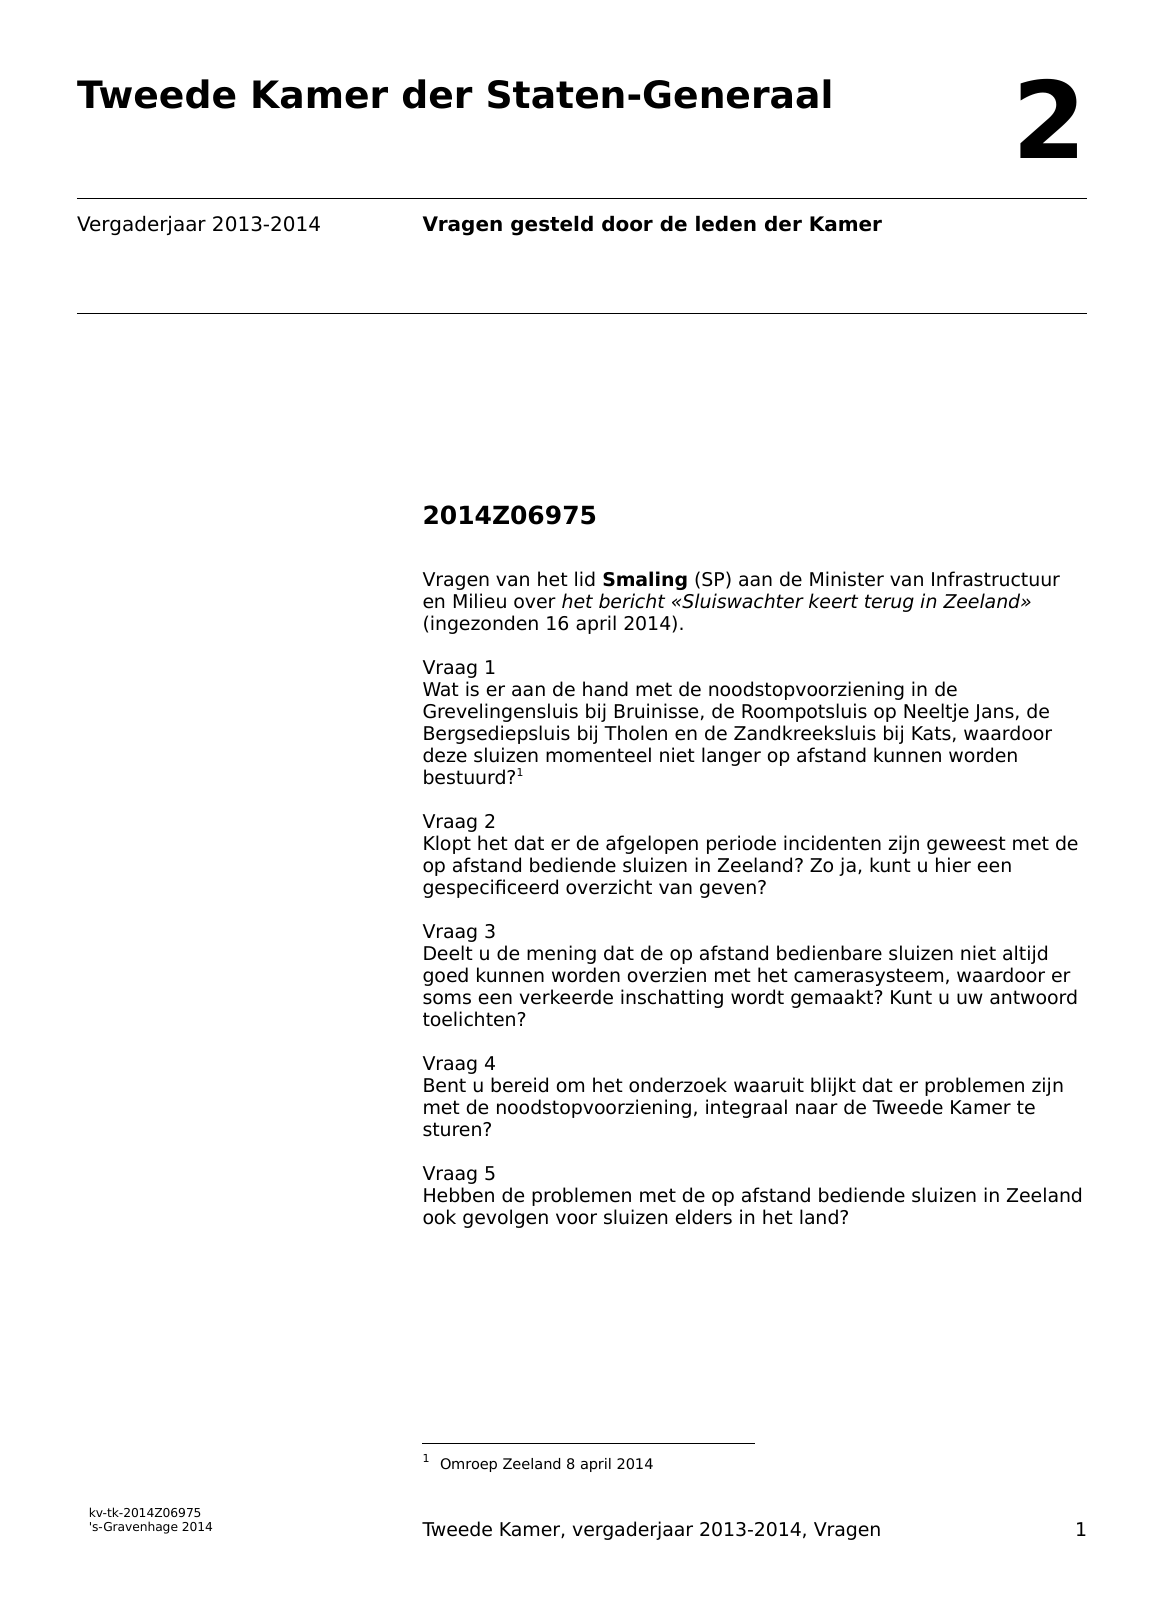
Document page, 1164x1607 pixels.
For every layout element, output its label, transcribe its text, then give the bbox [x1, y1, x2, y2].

table_header Tweede Kamer der Staten-Generaal [77, 59, 886, 198]
text Hebben de problemen met de op afstand bediende sluizen in Zeeland ook gevolgen voor sluizen elders in het land? [422, 1185, 1087, 1229]
text 's-Gravenhage 2014 [88, 1520, 323, 1534]
text Klopt het dat er de afgelopen periode incidenten zijn geweest met de op afstand bediende sluizen in Zeeland? Zo ja, kunt u hier een gespecificeerd overzicht van geven? [422, 833, 1087, 899]
table_cell Vergaderjaar 2013-2014 [77, 199, 422, 313]
table_cell Vragen gesteld door de leden der Kamer [422, 199, 1087, 313]
table_header 2 [886, 59, 1087, 198]
text Vraag 1 [422, 657, 1087, 679]
text Vraag 4 [422, 1053, 1087, 1075]
text Wat is er aan de hand met de noodstopvoorziening in de Grevelingensluis bij Bruinisse, de Roompotsluis op Neeltje Jans, de Bergsediepsluis bij Tholen en de Zandkreeksluis bij Kats, waardoor deze sluizen momenteel niet langer op afstand kunnen worden bestuurd? [422, 679, 1087, 789]
text Vraag 5 [422, 1163, 1087, 1185]
text Omroep Zeeland 8 april 2014 [422, 1452, 1087, 1474]
text Vraag 2 [422, 811, 1087, 833]
text Bent u bereid om het onderzoek waaruit blijkt dat er problemen zijn met de noodstopvoorziening, integraal naar de Tweede Kamer te sturen? [422, 1075, 1087, 1141]
text kv-tk-2014Z06975 [88, 1506, 323, 1520]
text 2014Z06975 [422, 501, 1087, 531]
text Vragen van het lid Smaling (SP) aan de Minister van Infrastructuur en Milieu over het bericht «Sluiswachter keert terug in Zeeland» (ingezonden 16 april 2014). [422, 569, 1087, 635]
text Deelt u de mening dat de op afstand bedienbare sluizen niet altijd goed kunnen worden overzien met het camerasysteem, waardoor er soms een verkeerde inschatting wordt gemaakt? Kunt u uw antwoord toelichten? [422, 943, 1087, 1031]
text Vraag 3 [422, 921, 1087, 943]
